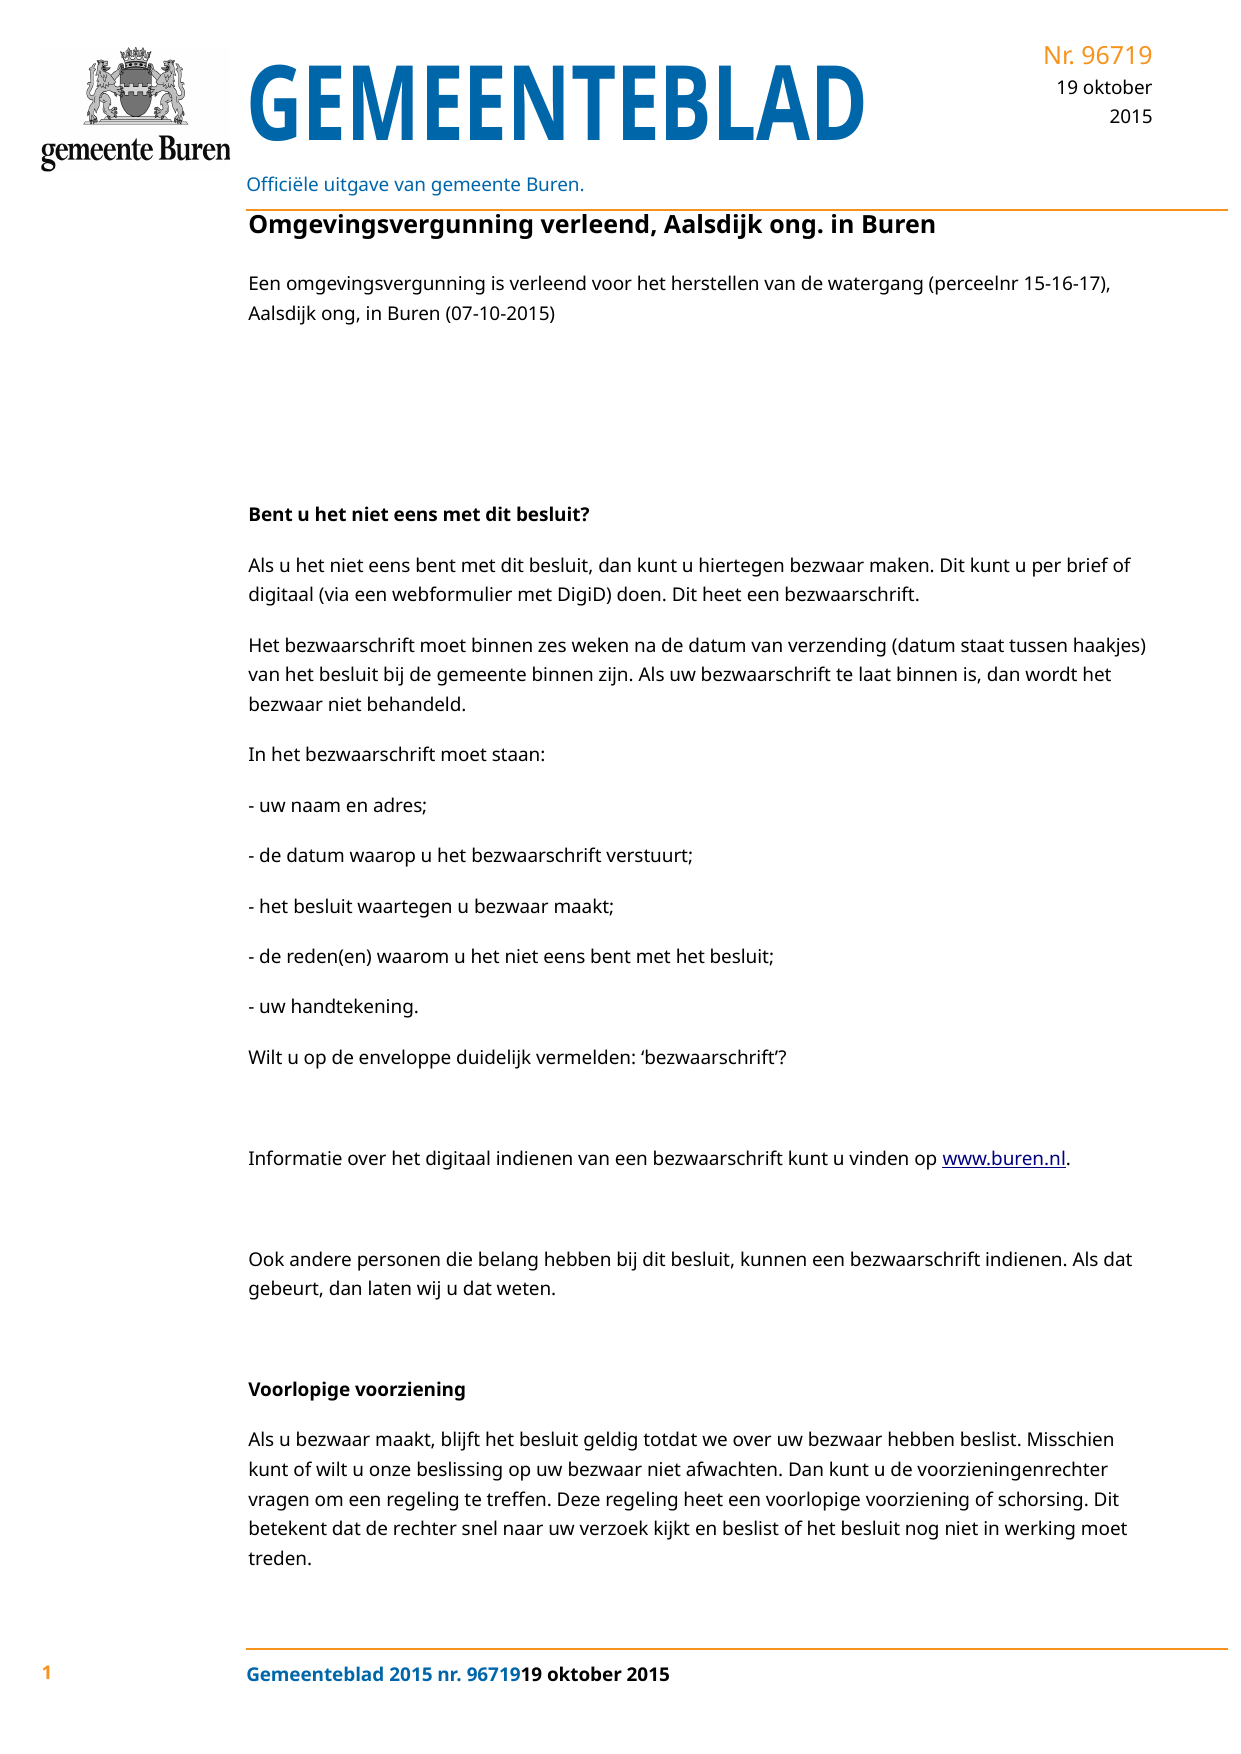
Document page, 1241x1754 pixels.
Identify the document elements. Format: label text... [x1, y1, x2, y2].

text Het bezwaarschrift moet binnen zes weken na de datum van verzending (datum staat tussen haakjes) van het besluit bij de gemeente binnen zijn. Als uw bezwaarschrift te laat binnen is, dan wordt het bezwaar niet behandeld. [248, 632, 1152, 717]
picture [41, 47, 231, 172]
text Als u het niet eens bent met dit besluit, dan kunt u hiertegen bezwaar maken. Dit kunt u per brief of digitaal (via een webformulier met DigiD) doen. Dit heet een bezwaarschrift. [248, 552, 1152, 607]
text Wilt u op de enveloppe duidelijk vermelden: ‘bezwaarschrift’? [248, 1044, 1152, 1070]
text - de reden(en) waarom u het niet eens bent met het besluit; [248, 943, 1152, 969]
text - het besluit waartegen u bezwaar maakt; [248, 893, 1152, 918]
text In het bezwaarschrift moet staan: [248, 742, 1152, 767]
text Omgevingsvergunning verleend, Aalsdijk ong. in Buren [248, 211, 1152, 241]
text Informatie over het digitaal indienen van een bezwaarschrift kunt u vinden op www.buren.nl. [248, 1145, 1152, 1171]
text Bent u het niet eens met dit besluit? [248, 502, 1152, 527]
text - uw naam en adres; [248, 792, 1152, 818]
text - de datum waarop u het bezwaarschrift verstuurt; [248, 842, 1152, 868]
text Voorlopige voorziening [248, 1376, 1152, 1402]
text Als u bezwaar maakt, blijft het besluit geldig totdat we over uw bezwaar hebben beslist. Misschien kunt of wilt u onze beslissing op uw bezwaar niet afwachten. Dan kunt u de voorzieningenrechter vragen om een regeling te treffen. Deze regeling heet een voorlopige voorziening of schorsing. Dit betekent dat de rechter snel naar uw verzoek kijkt en beslist of het besluit nog niet in werking moet treden. [248, 1427, 1152, 1571]
text Ook andere personen die belang hebben bij dit besluit, kunnen een bezwaarschrift indienen. Als dat gebeurt, dan laten wij u dat weten. [248, 1246, 1152, 1301]
text - uw handtekening. [248, 994, 1152, 1019]
text Een omgevingsvergunning is verleend voor het herstellen van de watergang (perceelnr 15-16-17), Aalsdijk ong, in Buren (07-10-2015) [248, 270, 1152, 326]
